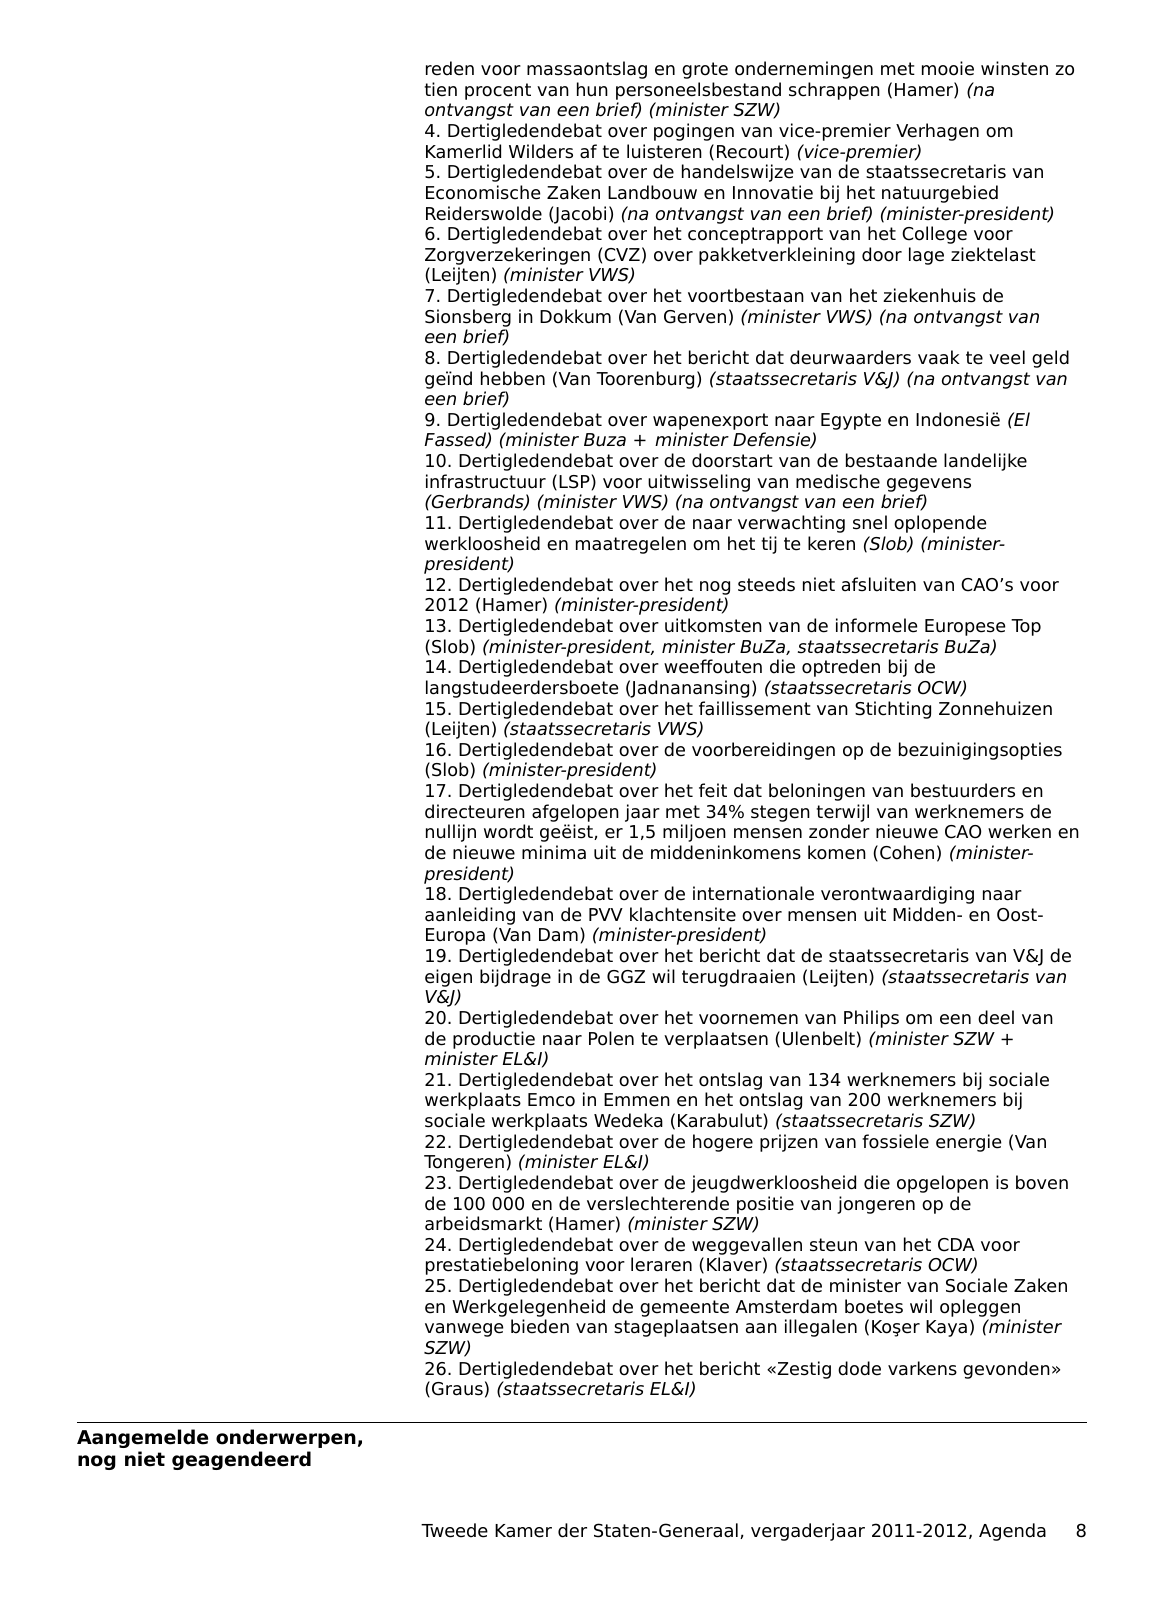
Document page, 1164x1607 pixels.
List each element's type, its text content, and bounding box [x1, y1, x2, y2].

table_cell [77, 1359, 401, 1400]
table_cell 9. Dertigledendebat over wapenexport naar Egypte en Indonesië (El Fassed) (minister Buza + minister Defensie) [418, 410, 1087, 451]
table_cell [401, 348, 418, 410]
table_cell [401, 121, 418, 162]
table_cell 23. Dertigledendebat over de jeugdwerkloosheid die opgelopen is boven de 100 000 en de verslechterende positie van jongeren op de arbeidsmarkt (Hamer) (minister SZW) [418, 1173, 1087, 1235]
table_cell 26. Dertigledendebat over het bericht «Zestig dode varkens gevonden» (Graus) (staatssecretaris EL&I) [418, 1359, 1087, 1400]
table_cell [77, 781, 401, 884]
table_cell [401, 410, 418, 451]
table_cell 11. Dertigledendebat over de naar verwachting snel oplopende werkloosheid en maatregelen om het tij te keren (Slob) (minister-president) [418, 513, 1087, 575]
table_cell [77, 575, 401, 616]
table_cell [77, 59, 401, 121]
table_cell 21. Dertigledendebat over het ontslag van 134 werknemers bij sociale werkplaats Emco in Emmen en het ontslag van 200 werknemers bij sociale werkplaats Wedeka (Karabulut) (staatssecretaris SZW) [418, 1070, 1087, 1132]
table_cell [401, 946, 418, 1008]
table_cell [77, 1008, 401, 1070]
table_cell [401, 1070, 418, 1132]
table_cell 25. Dertigledendebat over het bericht dat de minister van Sociale Zaken en Werkgelegenheid de gemeente Amsterdam boetes wil opleggen vanwege bieden van stageplaatsen aan illegalen (Koşer Kaya) (minister SZW) [418, 1276, 1087, 1358]
table_cell 13. Dertigledendebat over uitkomsten van de informele Europese Top (Slob) (minister-president, minister BuZa, staatssecretaris BuZa) [418, 616, 1087, 657]
table_cell [401, 1132, 418, 1173]
table_cell [77, 451, 401, 513]
table_cell [77, 699, 401, 740]
table_cell [401, 1276, 418, 1358]
table_cell 19. Dertigledendebat over het bericht dat de staatssecretaris van V&J de eigen bijdrage in de GGZ wil terugdraaien (Leijten) (staatssecretaris van V&J) [418, 946, 1087, 1008]
table_cell [401, 451, 418, 513]
table_cell 12. Dertigledendebat over het nog steeds niet afsluiten van CAO’s voor 2012 (Hamer) (minister-president) [418, 575, 1087, 616]
table_cell [401, 1008, 418, 1070]
table_cell [77, 1070, 401, 1132]
table_cell 6. Dertigledendebat over het conceptrapport van het College voor Zorgverzekeringen (CVZ) over pakketverkleining door lage ziektelast (Leijten) (minister VWS) [418, 224, 1087, 286]
table_cell 24. Dertigledendebat over de weggevallen steun van het CDA voor prestatiebeloning voor leraren (Klaver) (staatssecretaris OCW) [418, 1235, 1087, 1276]
table_cell [401, 575, 418, 616]
table_cell [401, 740, 418, 781]
table_cell 18. Dertigledendebat over de internationale verontwaardiging naar aanleiding van de PVV klachtensite over mensen uit Midden- en Oost-Europa (Van Dam) (minister-president) [418, 884, 1087, 946]
table_cell [77, 946, 401, 1008]
table_cell [77, 1276, 401, 1358]
table_cell 22. Dertigledendebat over de hogere prijzen van fossiele energie (Van Tongeren) (minister EL&I) [418, 1132, 1087, 1173]
table_cell 10. Dertigledendebat over de doorstart van de bestaande landelijke infrastructuur (LSP) voor uitwisseling van medische gegevens (Gerbrands) (minister VWS) (na ontvangst van een brief) [418, 451, 1087, 513]
table_cell [401, 1173, 418, 1235]
table_cell [77, 410, 401, 451]
table_cell [77, 657, 401, 698]
table_cell 20. Dertigledendebat over het voornemen van Philips om een deel van de productie naar Polen te verplaatsen (Ulenbelt) (minister SZW + minister EL&I) [418, 1008, 1087, 1070]
table_cell [77, 513, 401, 575]
table_cell [77, 348, 401, 410]
table_cell [401, 699, 418, 740]
table_header Aangemelde onderwerpen, nog niet geagendeerd [77, 1423, 401, 1471]
table_cell 5. Dertigledendebat over de handelswijze van de staatssecretaris van Economische Zaken Landbouw en Innovatie bij het natuurgebied Reiderswolde (Jacobi) (na ontvangst van een brief) (minister-president) [418, 162, 1087, 224]
table_cell [77, 1132, 401, 1173]
table_cell [77, 162, 401, 224]
table_cell [401, 884, 418, 946]
table_cell 8. Dertigledendebat over het bericht dat deurwaarders vaak te veel geld geïnd hebben (Van Toorenburg) (staatssecretaris V&J) (na ontvangst van een brief) [418, 348, 1087, 410]
table_cell [401, 616, 418, 657]
table_cell [77, 1173, 401, 1235]
table_cell 7. Dertigledendebat over het voortbestaan van het ziekenhuis de Sionsberg in Dokkum (Van Gerven) (minister VWS) (na ontvangst van een brief) [418, 286, 1087, 348]
table_cell [401, 59, 418, 121]
table_cell [77, 740, 401, 781]
table_header [418, 1423, 1087, 1471]
table_header [401, 1423, 418, 1471]
table_cell 17. Dertigledendebat over het feit dat beloningen van bestuurders en directeuren afgelopen jaar met 34% stegen terwijl van werknemers de nullijn wordt geëist, er 1,5 miljoen mensen zonder nieuwe CAO werken en de nieuwe minima uit de middeninkomens komen (Cohen) (minister-president) [418, 781, 1087, 884]
table_cell 16. Dertigledendebat over de voorbereidingen op de bezuinigingsopties (Slob) (minister-president) [418, 740, 1087, 781]
table_cell 15. Dertigledendebat over het faillissement van Stichting Zonnehuizen (Leijten) (staatssecretaris VWS) [418, 699, 1087, 740]
table_cell [401, 781, 418, 884]
table_cell [401, 657, 418, 698]
table_cell [401, 162, 418, 224]
table_cell [77, 121, 401, 162]
table_cell [401, 286, 418, 348]
table_cell 14. Dertigledendebat over weeffouten die optreden bij de langstudeerdersboete (Jadnanansing) (staatssecretaris OCW) [418, 657, 1087, 698]
table_cell 4. Dertigledendebat over pogingen van vice-premier Verhagen om Kamerlid Wilders af te luisteren (Recourt) (vice-premier) [418, 121, 1087, 162]
table_cell [401, 224, 418, 286]
table_cell [77, 1235, 401, 1276]
table_cell [77, 286, 401, 348]
table_cell [401, 513, 418, 575]
table_cell [77, 884, 401, 946]
table_cell [77, 224, 401, 286]
table_cell reden voor massaontslag en grote ondernemingen met mooie winsten zo tien procent van hun personeelsbestand schrappen (Hamer) (na ontvangst van een brief) (minister SZW) [418, 59, 1087, 121]
table_cell [77, 616, 401, 657]
table_cell [401, 1359, 418, 1400]
table_cell [401, 1235, 418, 1276]
